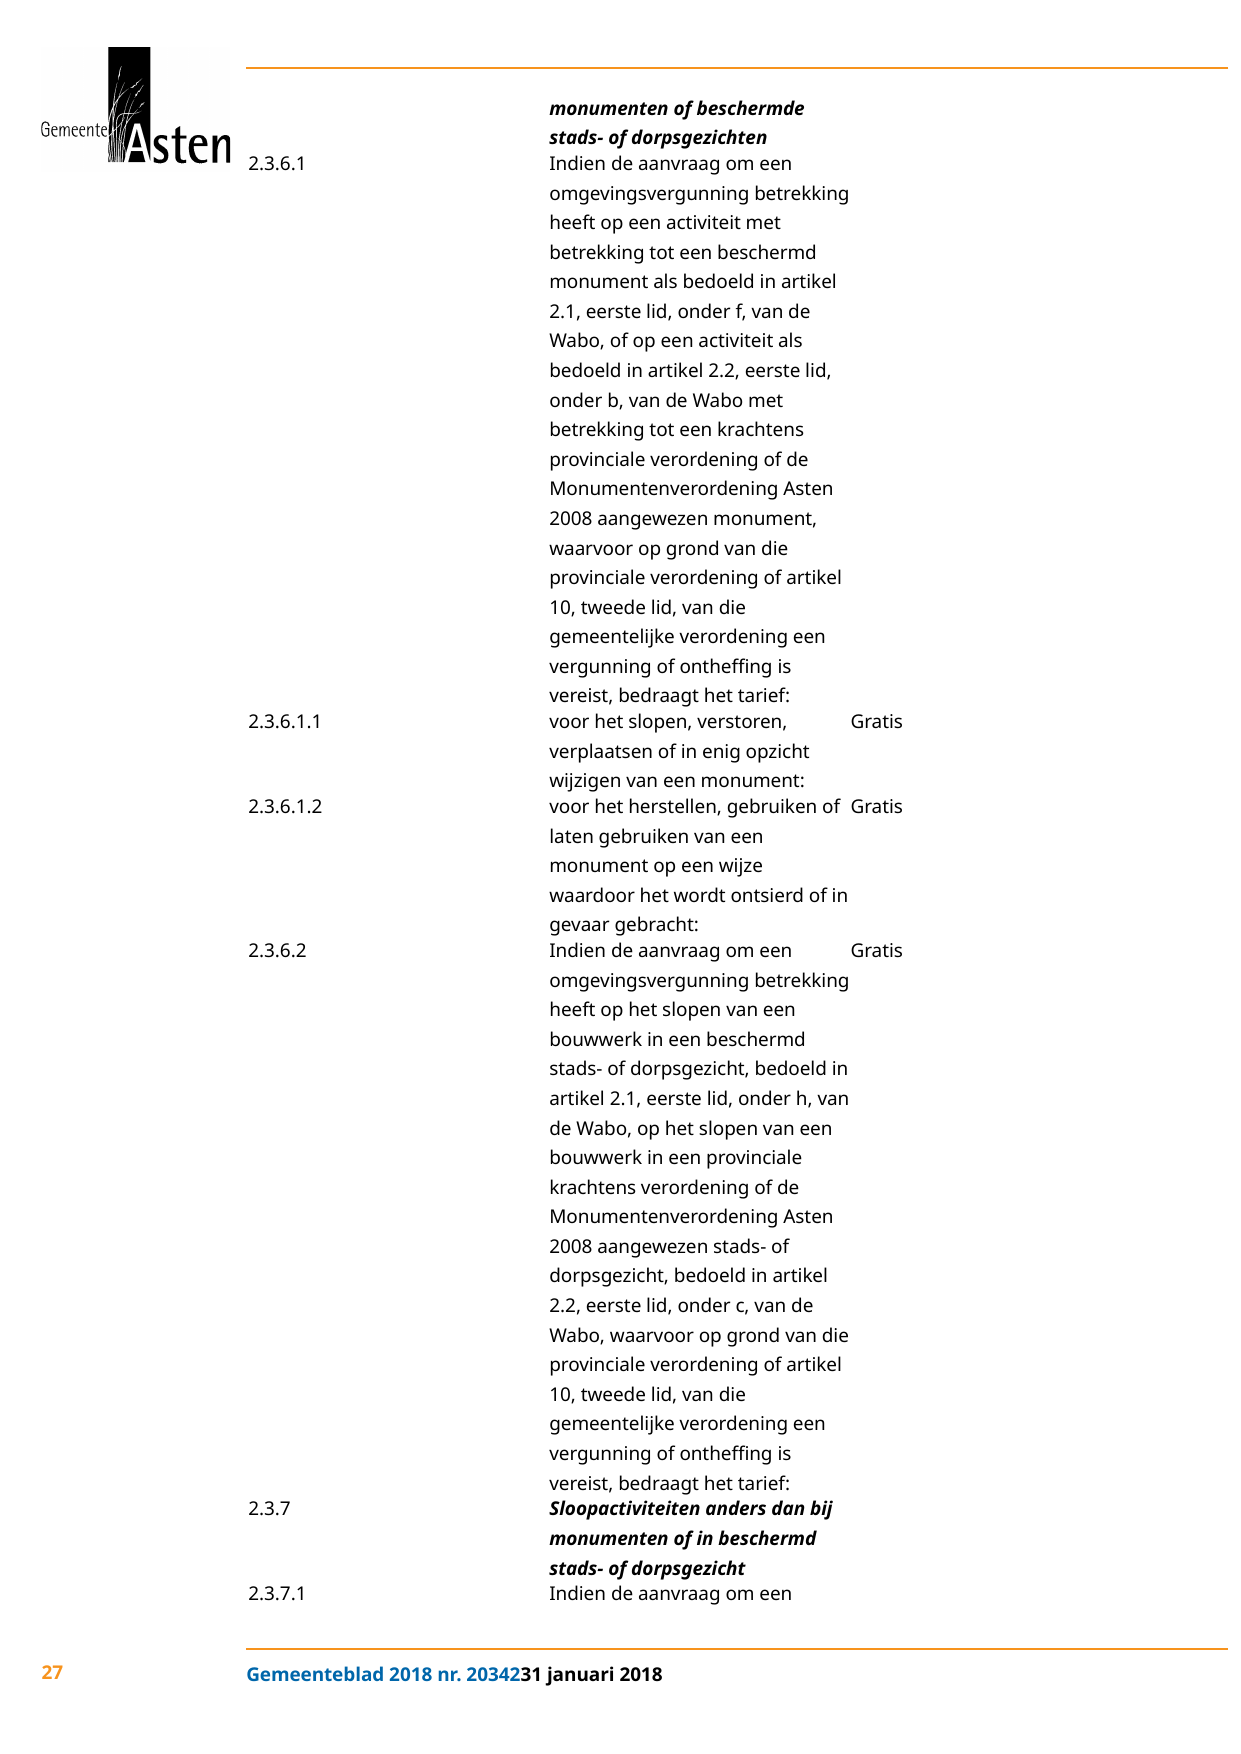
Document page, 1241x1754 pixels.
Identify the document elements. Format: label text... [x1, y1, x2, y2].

table_cell 2.3.6.1 [248, 150, 549, 708]
table_cell 2.3.6.1.2 [248, 793, 549, 937]
table_cell 2.3.6.1.1 [248, 708, 549, 793]
table_cell Gratis [850, 937, 1152, 1496]
table_header [850, 95, 1152, 150]
table_cell [850, 1496, 1152, 1580]
table_cell Indien de aanvraag om een omgevingsvergunning betrekking heeft op een activiteit met betrekking tot een beschermd monument als bedoeld in artikel 2.1, eerste lid, onder f, van de Wabo, of op een activiteit als bedoeld in artikel 2.2, eerste lid, onder b, van de Wabo met betrekking tot een krachtens provinciale verordening of de Monumentenverordening Asten 2008 aangewezen monument, waarvoor op grond van die provinciale verordening of artikel 10, tweede lid, van die gemeentelijke verordening een vergunning of ontheffing is vereist, bedraagt het tarief: [549, 150, 850, 708]
table_cell Indien de aanvraag om een omgevingsvergunning betrekking heeft op het slopen van een bouwwerk in een beschermd stads- of dorpsgezicht, bedoeld in artikel 2.1, eerste lid, onder h, van de Wabo, op het slopen van een bouwwerk in een provinciale krachtens verordening of de Monumentenverordening Asten 2008 aangewezen stads- of dorpsgezicht, bedoeld in artikel 2.2, eerste lid, onder c, van de Wabo, waarvoor op grond van die provinciale verordening of artikel 10, tweede lid, van die gemeentelijke verordening een vergunning of ontheffing is vereist, bedraagt het tarief: [549, 937, 850, 1496]
table_cell Sloopactiviteiten anders dan bij monumenten of in beschermd stads- of dorpsgezicht [549, 1496, 850, 1580]
table_cell 2.3.6.2 [248, 937, 549, 1496]
table_cell [850, 150, 1152, 708]
table_cell Indien de aanvraag om een [549, 1580, 850, 1606]
table_cell [850, 1580, 1152, 1606]
table_cell Gratis [850, 793, 1152, 937]
picture [41, 47, 231, 172]
table_header monumenten of beschermde stads- of dorpsgezichten [549, 95, 850, 150]
table_cell voor het herstellen, gebruiken of laten gebruiken van een monument op een wijze waardoor het wordt ontsierd of in gevaar gebracht: [549, 793, 850, 937]
table_cell 2.3.7 [248, 1496, 549, 1580]
table_cell Gratis [850, 708, 1152, 793]
table_header [248, 95, 549, 150]
table_cell voor het slopen, verstoren, verplaatsen of in enig opzicht wijzigen van een monument: [549, 708, 850, 793]
table_cell 2.3.7.1 [248, 1580, 549, 1606]
